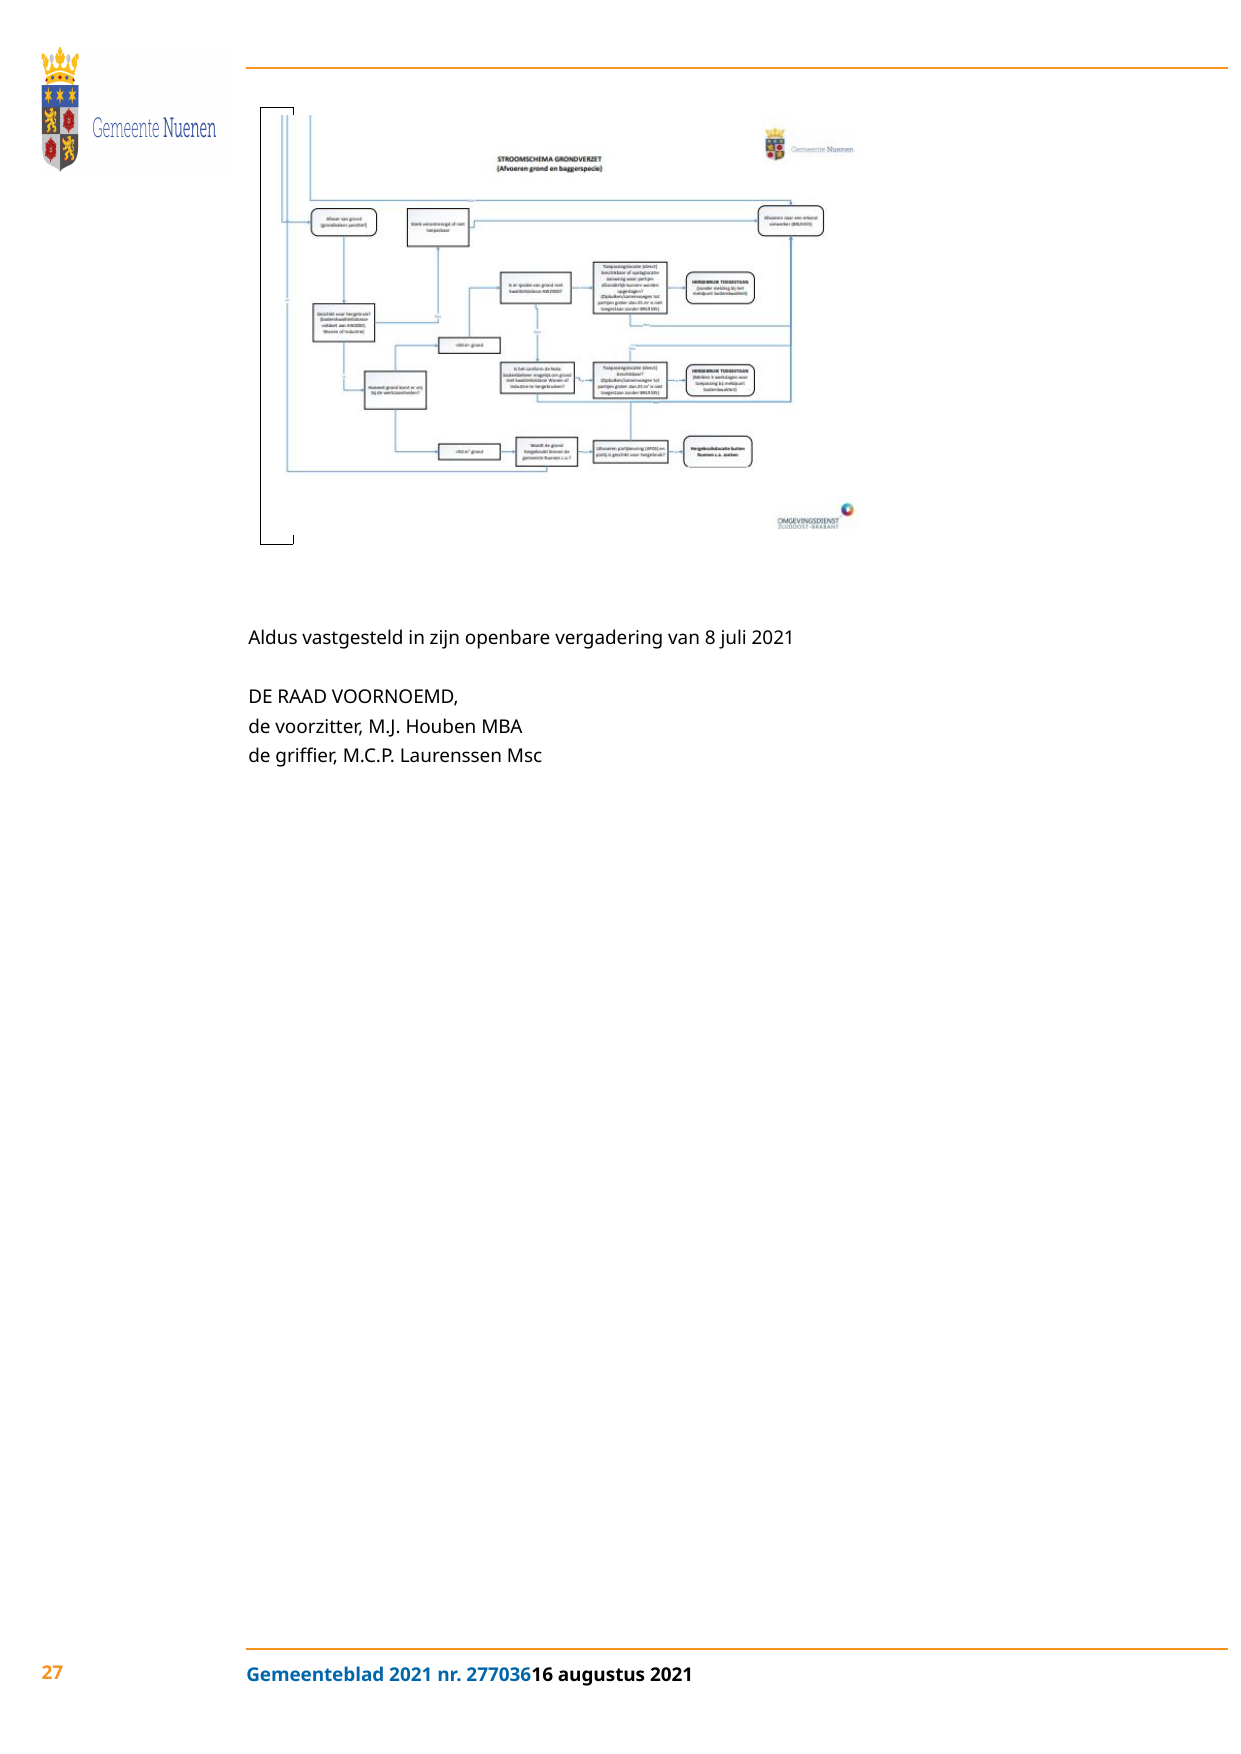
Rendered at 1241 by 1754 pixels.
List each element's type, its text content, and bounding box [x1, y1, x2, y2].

picture [268, 115, 860, 535]
text DE RAAD VOORNOEMD, [248, 683, 1152, 709]
text Aldus vastgesteld in zijn openbare vergadering van 8 juli 2021 [248, 624, 1152, 650]
text de griffier, M.C.P. Laurenssen Msc [248, 743, 1152, 768]
text de voorzitter, M.J. Houben MBA [248, 713, 1152, 739]
picture [41, 47, 231, 172]
